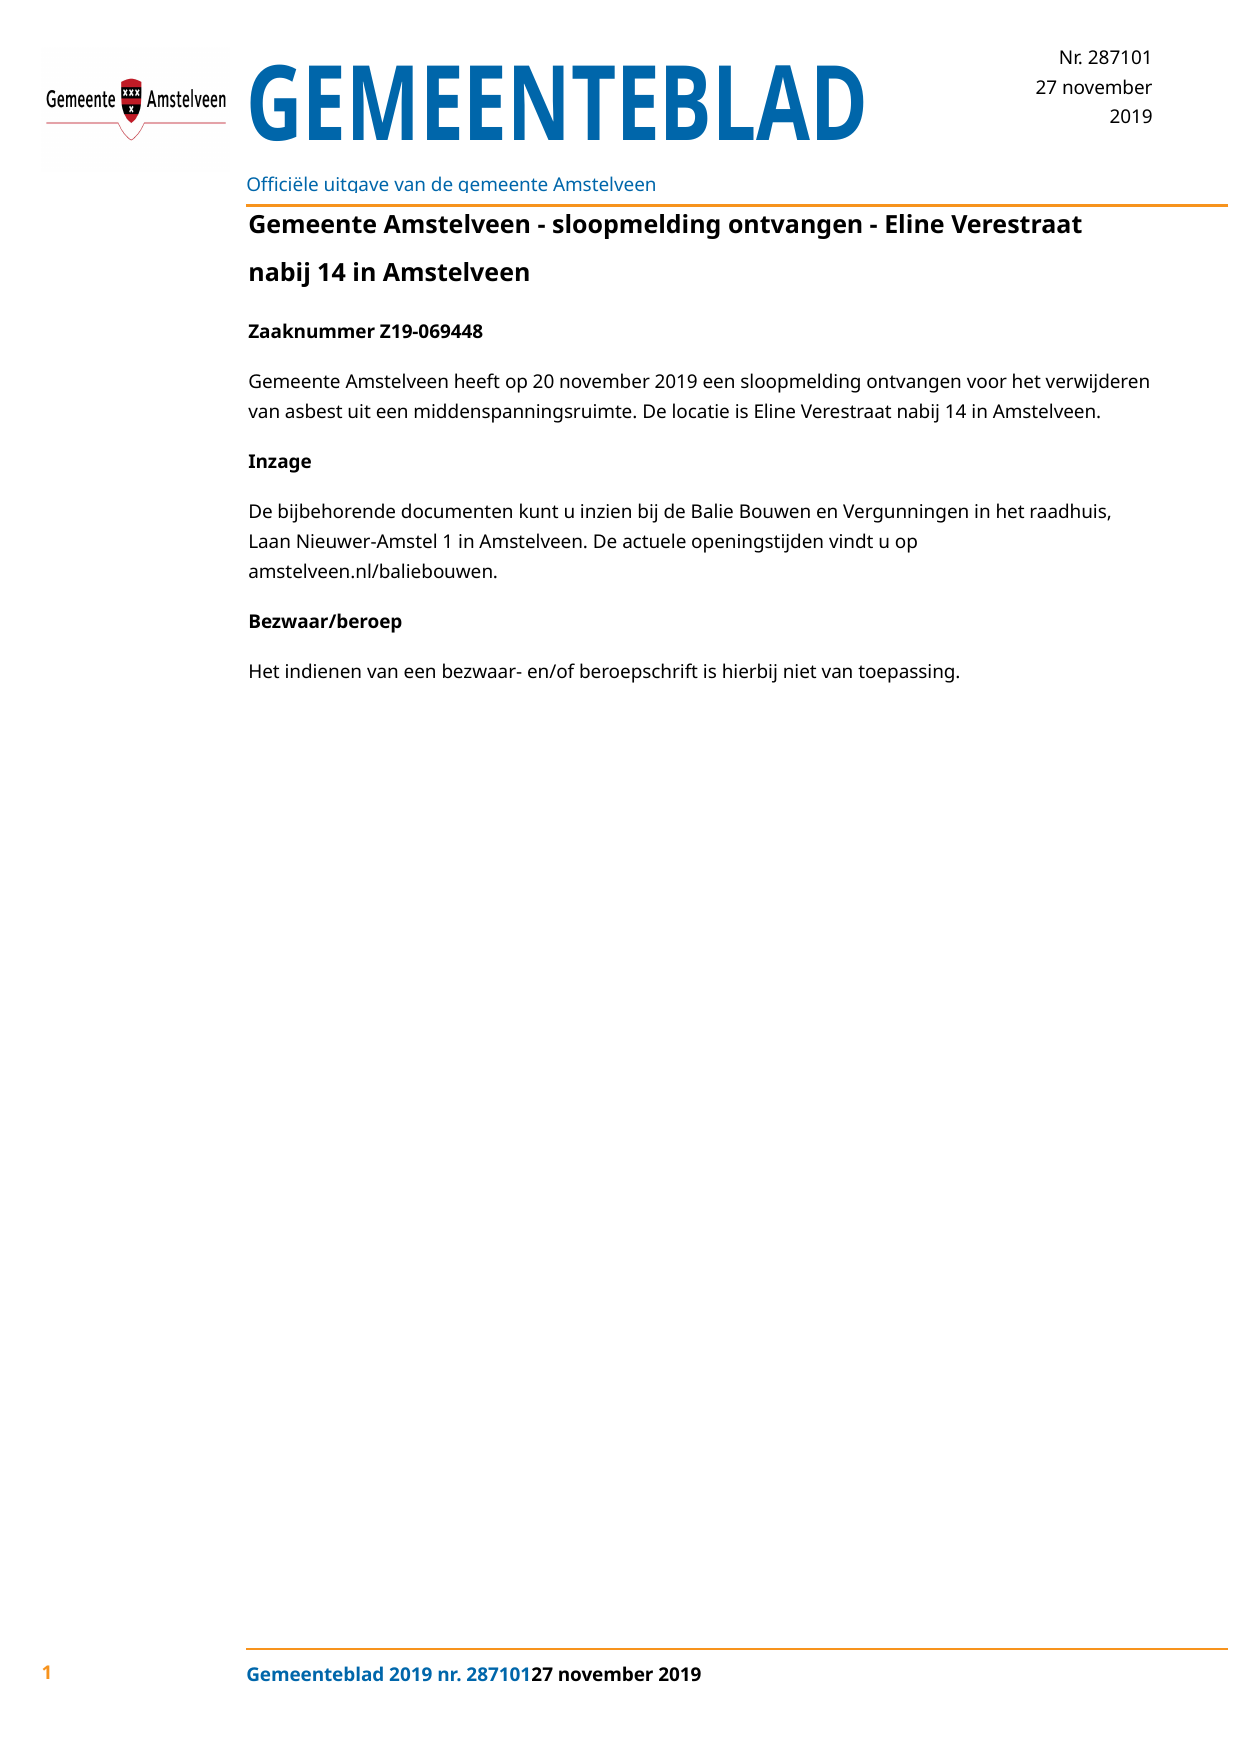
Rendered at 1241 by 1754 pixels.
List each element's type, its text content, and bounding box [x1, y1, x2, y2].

text Bezwaar/beroep [248, 608, 1152, 634]
text Het indienen van een bezwaar- en/of beroepschrift is hierbij niet van toepassing. [248, 659, 1152, 684]
text Gemeente Amstelveen heeft op 20 november 2019 een sloopmelding ontvangen voor het verwijderen van asbest uit een middenspanningsruimte. De locatie is Eline Verestraat nabij 14 in Amstelveen. [248, 368, 1152, 424]
text De bijbehorende documenten kunt u inzien bij de Balie Bouwen en Vergunningen in het raadhuis, Laan Nieuwer-Amstel 1 in Amstelveen. De actuele openingstijden vindt u op amstelveen.nl/baliebouwen. [248, 499, 1152, 584]
picture [41, 47, 231, 172]
text Inzage [248, 448, 1152, 474]
text Zaaknummer Z19-069448 [248, 318, 1152, 344]
text Gemeente Amstelveen - sloopmelding ontvangen - Eline Verestraat nabij 14 in Amstelveen [248, 207, 1152, 288]
